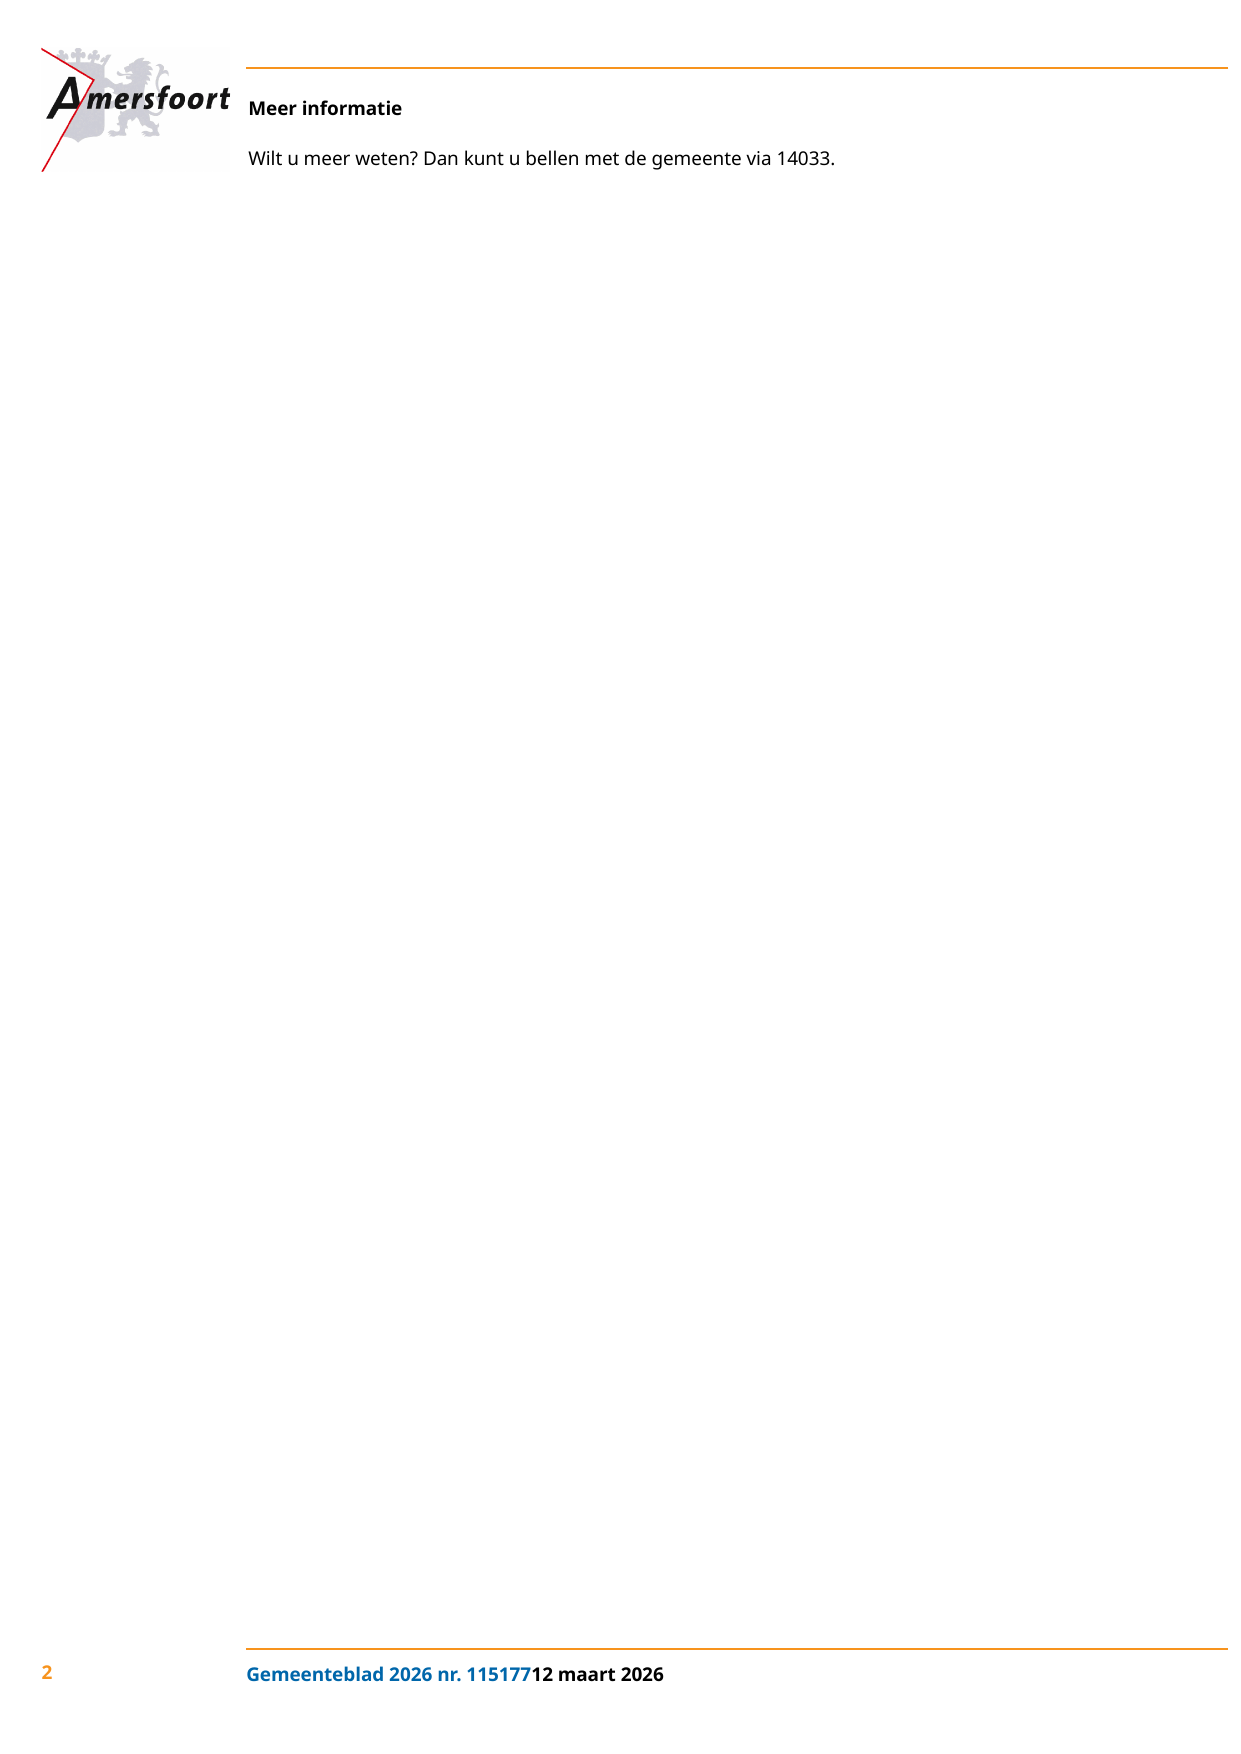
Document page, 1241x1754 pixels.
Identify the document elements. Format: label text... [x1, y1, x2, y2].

text Meer informatie [248, 95, 1152, 121]
text Wilt u meer weten? Dan kunt u bellen met de gemeente via 14033. [248, 145, 1152, 171]
picture [41, 47, 231, 172]
